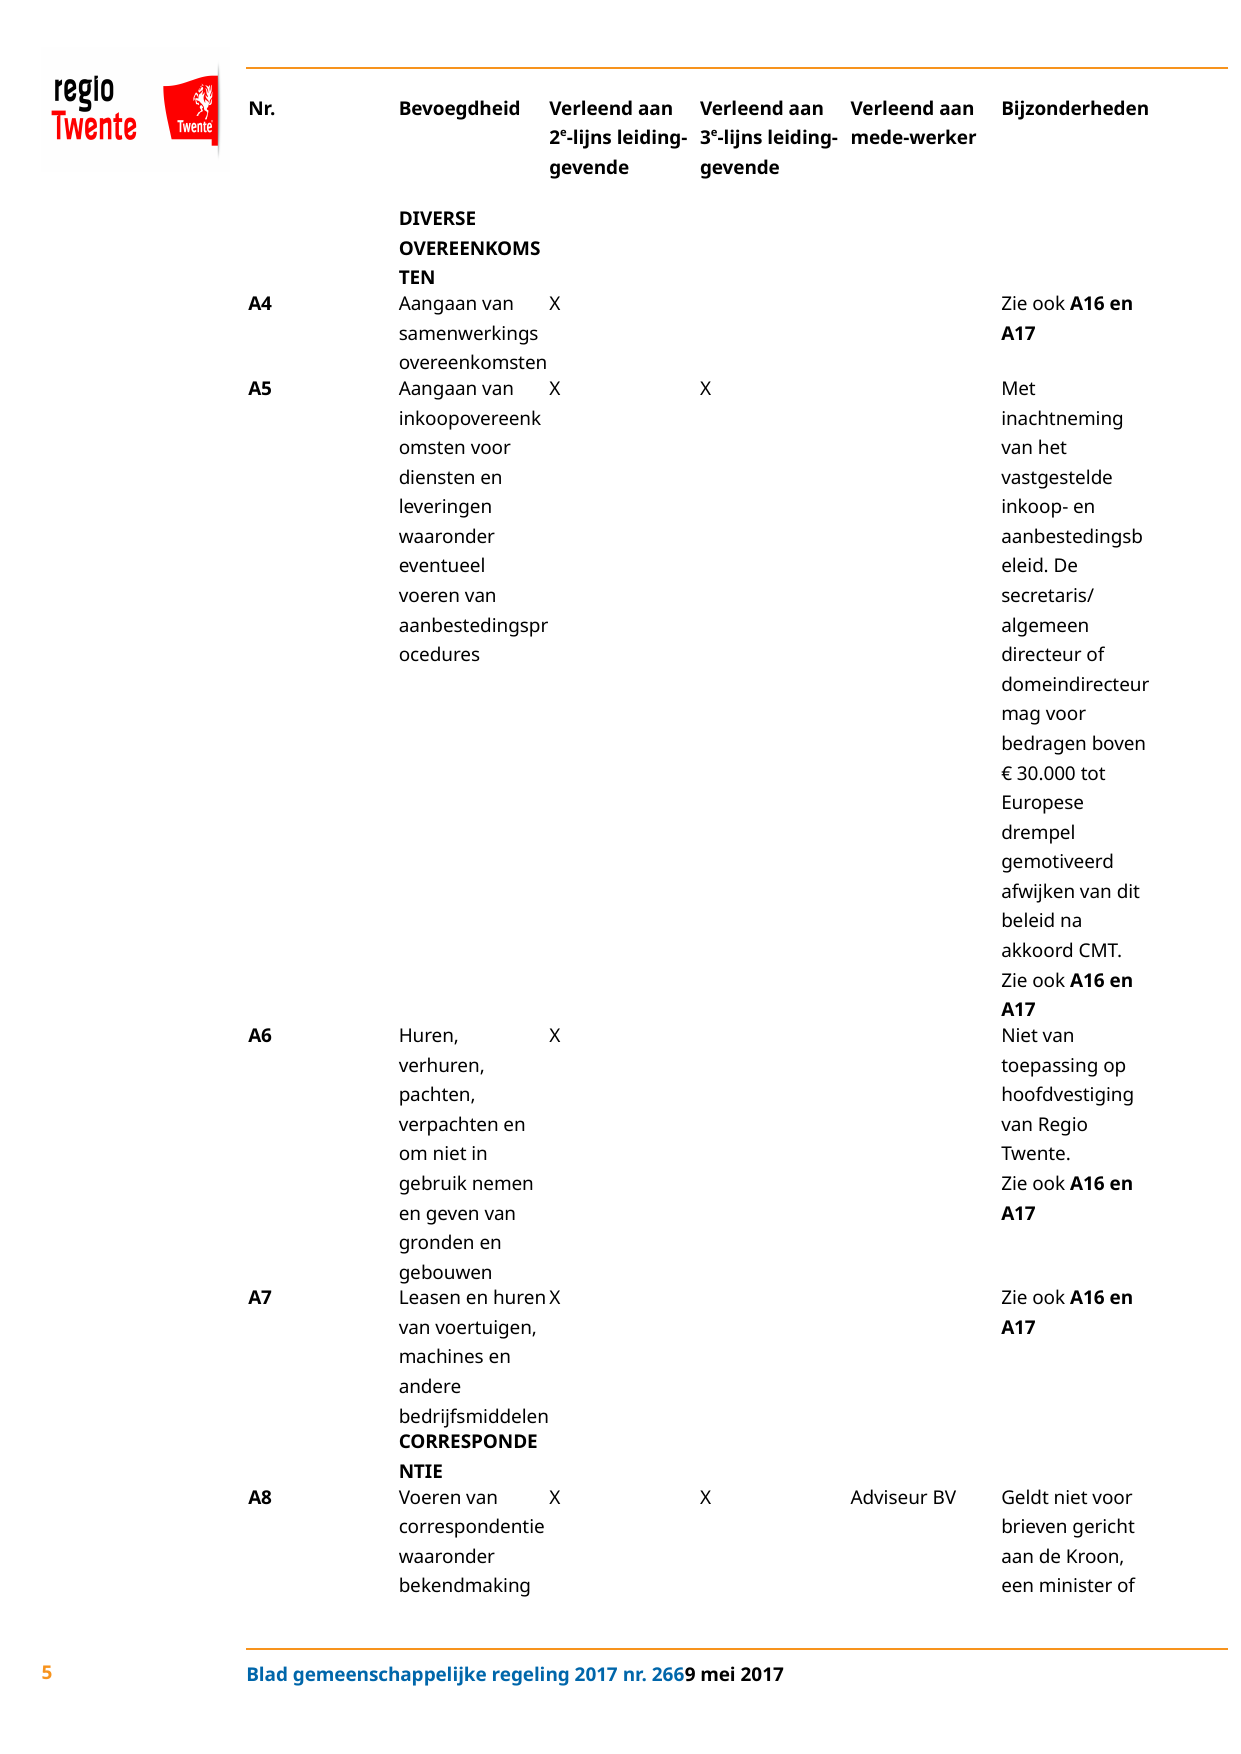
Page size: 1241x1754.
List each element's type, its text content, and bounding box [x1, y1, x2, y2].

table_cell [700, 1022, 850, 1284]
table_cell Zie ook A16 en A17 [1001, 1285, 1152, 1429]
table_header DIVERSE OVEREENKOMSTEN [399, 205, 549, 290]
table_cell [850, 1022, 1001, 1284]
table_cell Voeren van correspondentie waaronder bekendmaking [399, 1484, 549, 1598]
table_cell Huren, verhuren, pachten, verpachten en om niet in gebruik nemen en geven van gronden en gebouwen [399, 1022, 549, 1284]
table_cell Aangaan van inkoopovereenkomsten voor diensten en leveringen waaronder eventueel voeren van aanbestedingsprocedures [399, 375, 549, 1022]
table_cell Niet van toepassing op hoofdvestiging van Regio Twente. Zie ook A16 en A17 [1001, 1022, 1152, 1284]
table_cell Geldt niet voor brieven gericht aan de Kroon, een minister of [1001, 1484, 1152, 1598]
table_header [850, 205, 1001, 290]
table_cell X [549, 1285, 700, 1429]
table_cell [850, 290, 1001, 375]
table_header Verleend aan 2e-lijns leiding-gevende [549, 95, 700, 180]
table_cell [850, 1285, 1001, 1429]
table_cell X [549, 290, 700, 375]
table_cell [1001, 1429, 1152, 1484]
table_header Verleend aan 3e-lijns leiding-gevende [700, 95, 850, 180]
table_header Bevoegdheid [399, 95, 549, 180]
table_cell Aangaan van samenwerkingsovereenkomsten [399, 290, 549, 375]
table_cell X [549, 1484, 700, 1598]
table_cell X [549, 375, 700, 1022]
table_cell [700, 290, 850, 375]
table_cell A6 [248, 1022, 398, 1284]
table_cell Leasen en huren van voertuigen, machines en andere bedrijfsmiddelen [399, 1285, 549, 1429]
table_header Verleend aan mede-werker [850, 95, 1001, 180]
table_header Bijzonderheden [1001, 95, 1152, 180]
picture [41, 47, 231, 172]
table_header Nr. [248, 95, 398, 180]
table_cell [700, 1429, 850, 1484]
table_cell [248, 1429, 398, 1484]
table_header [549, 205, 700, 290]
table_cell CORRESPONDENTIE [399, 1429, 549, 1484]
table_cell [850, 375, 1001, 1022]
table_cell [248, 180, 398, 205]
table_cell [549, 1429, 700, 1484]
table_cell X [700, 1484, 850, 1598]
table_cell Adviseur BV [850, 1484, 1001, 1598]
table_cell X [700, 375, 850, 1022]
table_cell Met inachtneming van het vastgestelde inkoop- en aanbestedingsbeleid. De secretaris/ algemeen directeur of domeindirecteur mag voor bedragen boven € 30.000 tot Europese drempel gemotiveerd afwijken van dit beleid na akkoord CMT. Zie ook A16 en A17 [1001, 375, 1152, 1022]
table_cell Zie ook A16 en A17 [1001, 290, 1152, 375]
table_cell A7 [248, 1285, 398, 1429]
table_header [700, 205, 850, 290]
table_cell A4 [248, 290, 398, 375]
table_header [1001, 205, 1152, 290]
table_cell A8 [248, 1484, 398, 1598]
table_header [248, 205, 398, 290]
table_cell X [549, 1022, 700, 1284]
table_cell [850, 1429, 1001, 1484]
table_cell A5 [248, 375, 398, 1022]
table_cell [700, 1285, 850, 1429]
